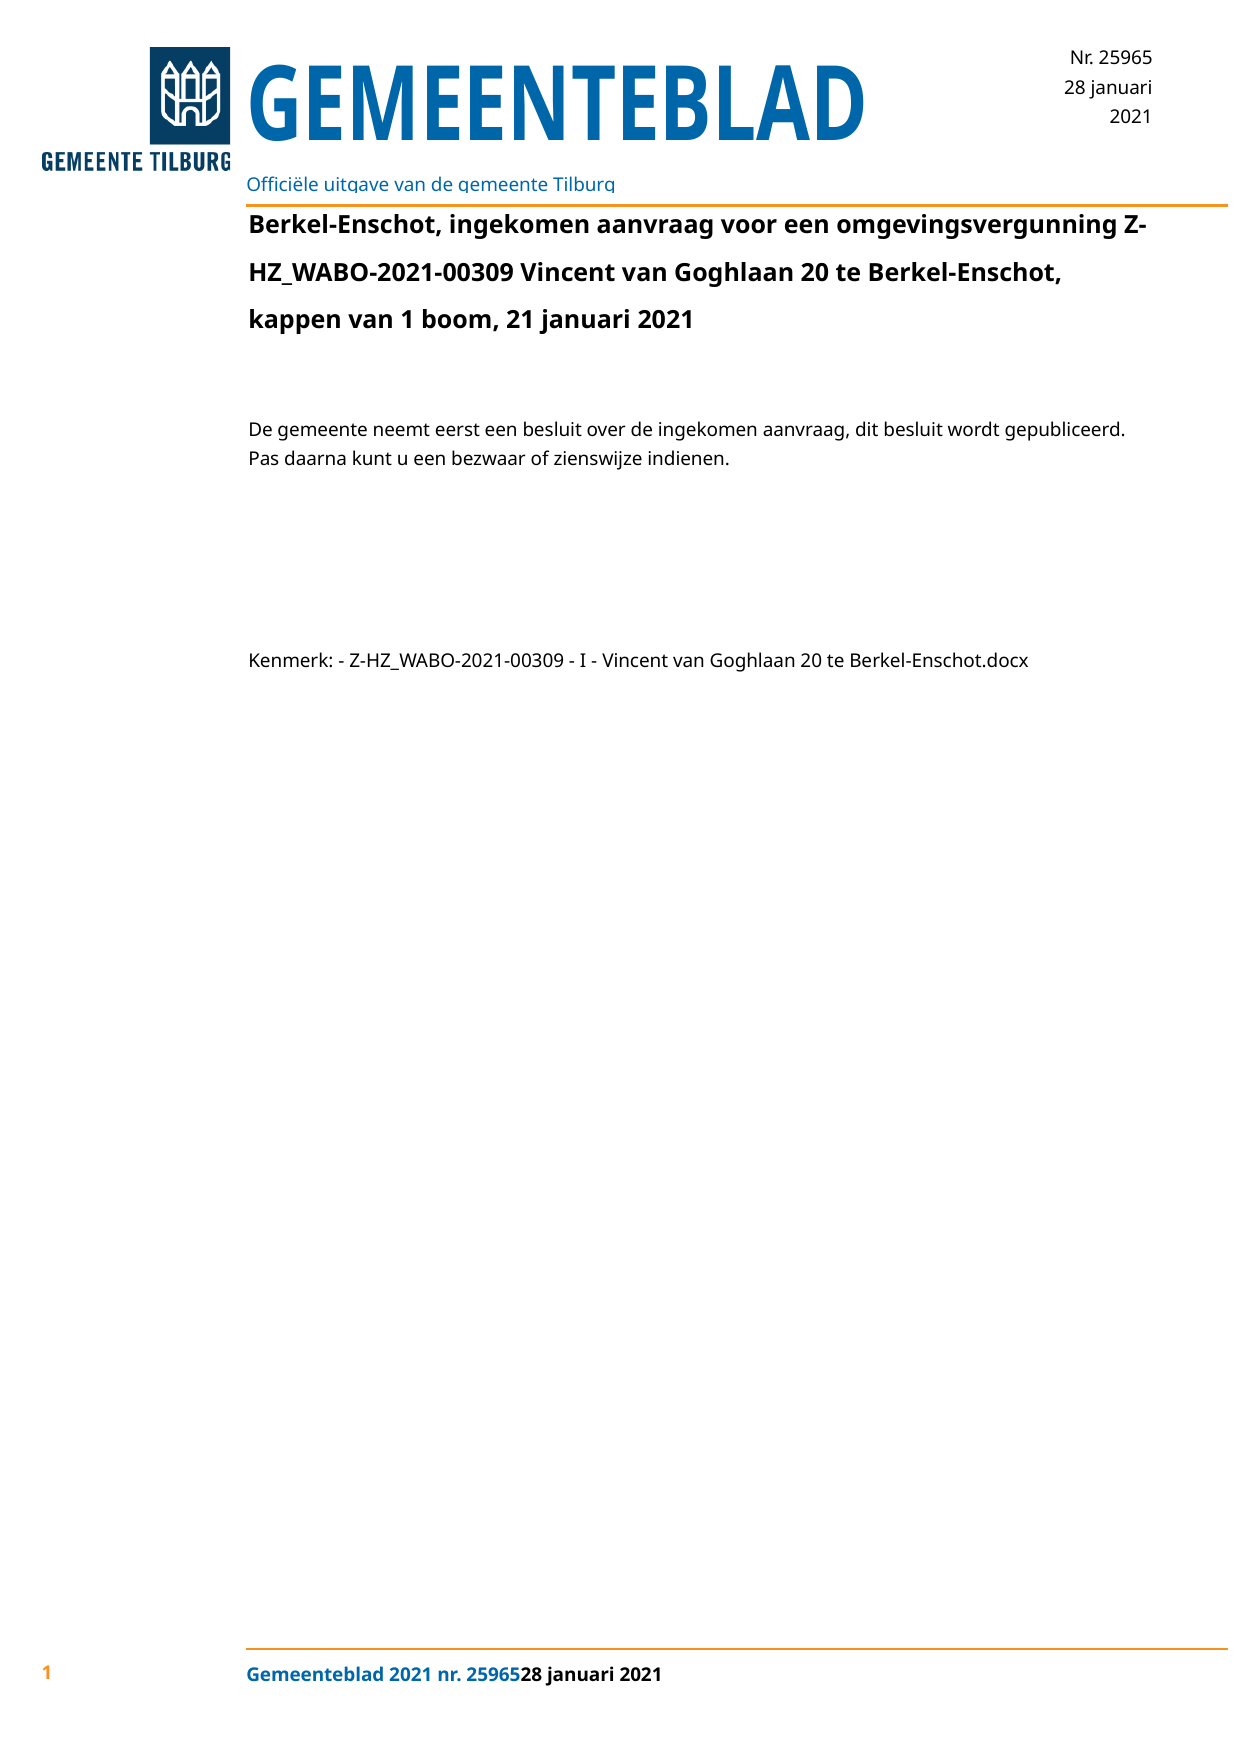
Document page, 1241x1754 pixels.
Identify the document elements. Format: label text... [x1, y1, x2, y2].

text Kenmerk: - Z-HZ_WABO-2021-00309 - I - Vincent van Goghlaan 20 te Berkel-Enschot.docx [248, 647, 1152, 673]
text Berkel-Enschot, ingekomen aanvraag voor een omgevingsvergunning Z-HZ_WABO-2021-00309 Vincent van Goghlaan 20 te Berkel-Enschot, kappen van 1 boom, 21 januari 2021 [248, 207, 1152, 336]
picture [41, 47, 231, 172]
text De gemeente neemt eerst een besluit over de ingekomen aanvraag, dit besluit wordt gepubliceerd. Pas daarna kunt u een bezwaar of zienswijze indienen. [248, 416, 1152, 471]
